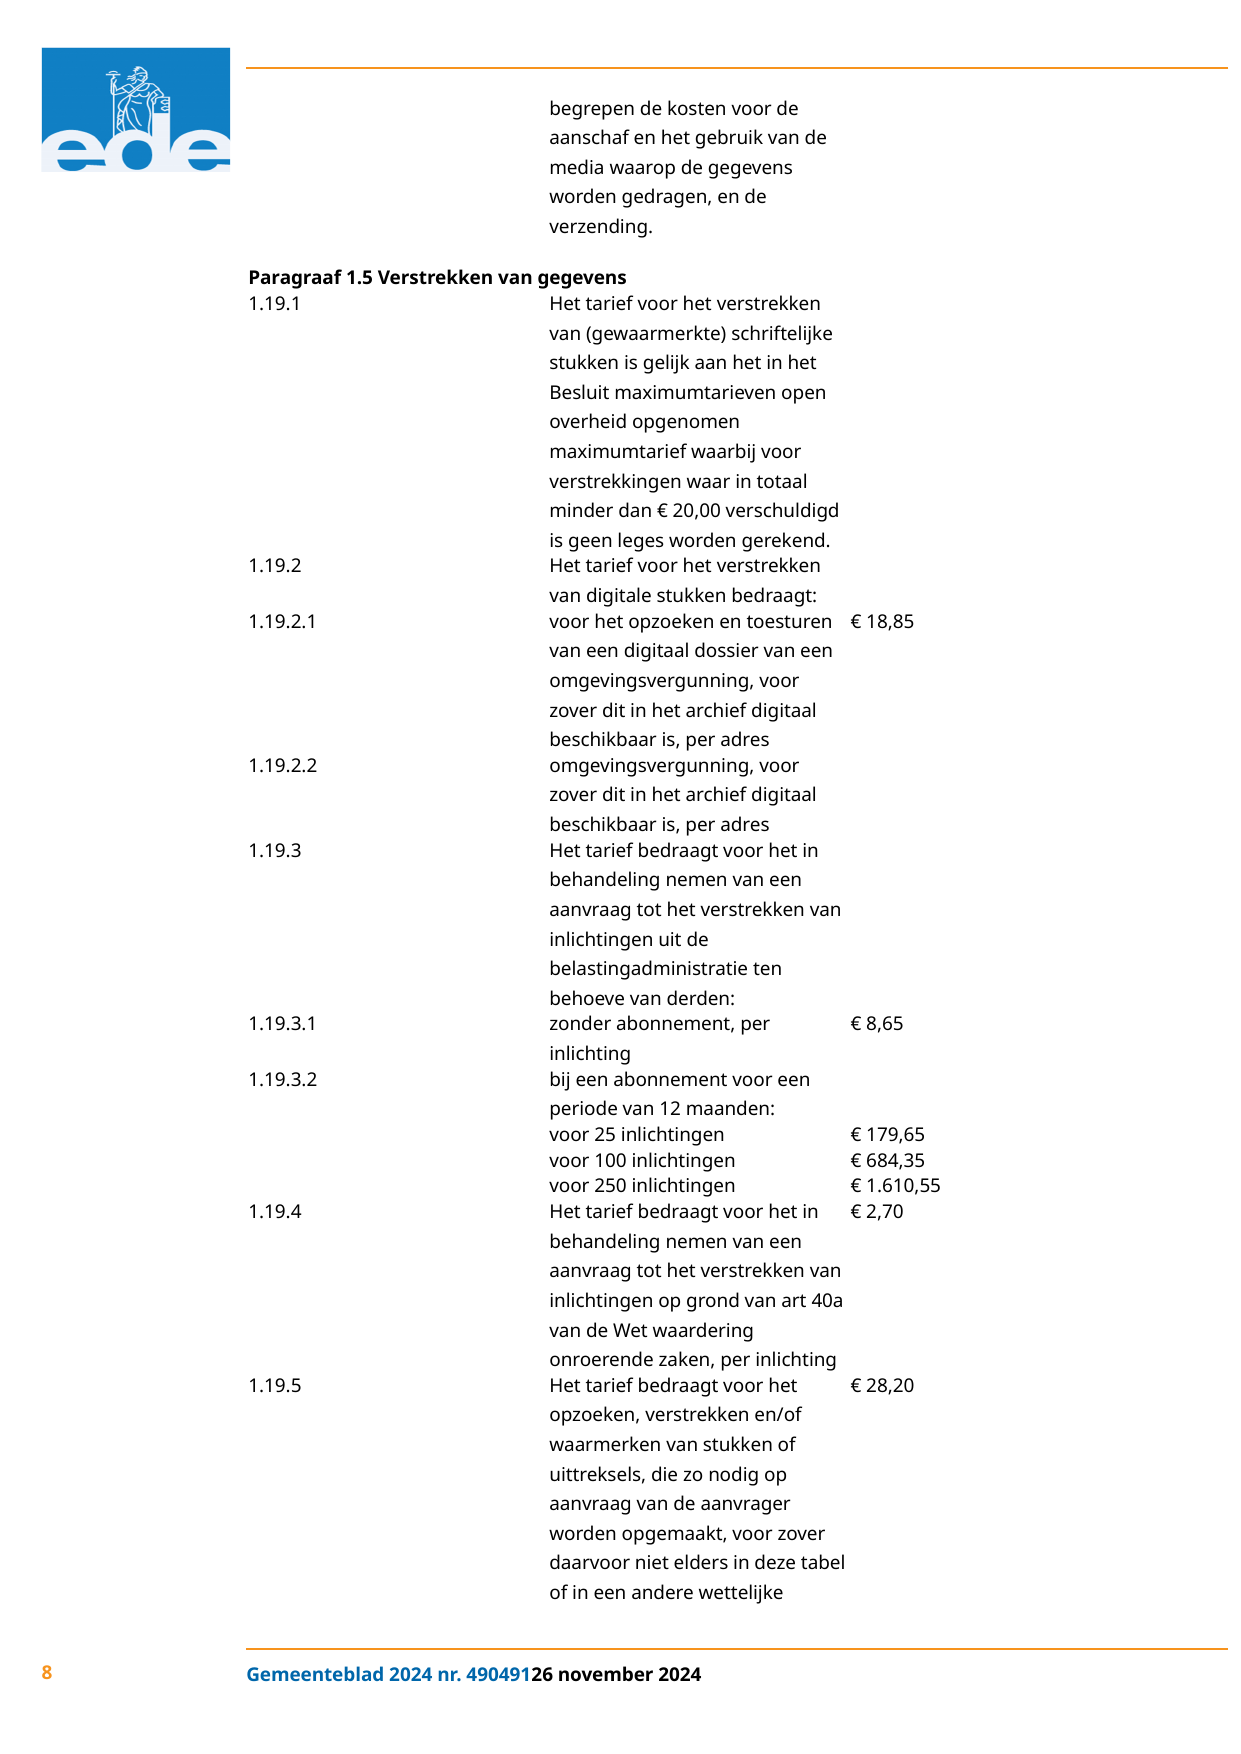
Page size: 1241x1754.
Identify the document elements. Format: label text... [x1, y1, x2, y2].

table_cell 1.19.2.2 [248, 752, 549, 837]
table_cell 1.19.5 [248, 1372, 549, 1605]
table_cell zonder abonnement, per inlichting [549, 1011, 850, 1066]
picture [41, 47, 231, 172]
table_cell [248, 1147, 549, 1173]
table_cell € 1.610,55 [850, 1173, 1152, 1198]
table_cell [850, 290, 1152, 553]
table_cell voor 100 inlichtingen [549, 1147, 850, 1173]
table_cell 1.19.4 [248, 1199, 549, 1372]
table_cell 1.19.3.2 [248, 1066, 549, 1121]
table_cell [248, 95, 549, 239]
table_cell € 684,35 [850, 1147, 1152, 1173]
table_cell 1.19.2.1 [248, 608, 549, 752]
table_cell [248, 1173, 549, 1198]
table_cell € 8,65 [850, 1011, 1152, 1066]
table_cell [850, 553, 1152, 608]
table_cell Het tarief bedraagt voor het in behandeling nemen van een aanvraag tot het verstrekken van inlichtingen uit de belastingadministratie ten behoeve van derden: [549, 837, 850, 1011]
table_cell Het tarief voor het verstrekken van (gewaarmerkte) schriftelijke stukken is gelijk aan het in het Besluit maximumtarieven open overheid opgenomen maximumtarief waarbij voor verstrekkingen waar in totaal minder dan € 20,00 verschuldigd is geen leges worden gerekend. [549, 290, 850, 553]
table_cell bij een abonnement voor een periode van 12 maanden: [549, 1066, 850, 1121]
table_cell € 179,65 [850, 1121, 1152, 1147]
table_cell [850, 239, 1152, 264]
table_cell 1.19.1 [248, 290, 549, 553]
table_cell begrepen de kosten voor de aanschaf en het gebruik van de media waarop de gegevens worden gedragen, en de verzending. [549, 95, 850, 239]
table_cell [850, 265, 1152, 290]
table_cell Het tarief voor het verstrekken van digitale stukken bedraagt: [549, 553, 850, 608]
table_cell omgevingsvergunning, voor zover dit in het archief digitaal beschikbaar is, per adres [549, 752, 850, 837]
table_cell [850, 752, 1152, 837]
table_cell € 2,70 [850, 1199, 1152, 1372]
table_cell Paragraaf 1.5 Verstrekken van gegevens [248, 265, 850, 290]
table_cell Het tarief bedraagt voor het opzoeken, verstrekken en/of waarmerken van stukken of uittreksels, die zo nodig op aanvraag van de aanvrager worden opgemaakt, voor zover daarvoor niet elders in deze tabel of in een andere wettelijke [549, 1372, 850, 1605]
table_cell € 18,85 [850, 608, 1152, 752]
table_cell [850, 1066, 1152, 1121]
table_cell [248, 1121, 549, 1147]
table_cell [248, 239, 549, 264]
table_cell 1.19.3.1 [248, 1011, 549, 1066]
table_cell 1.19.3 [248, 837, 549, 1011]
table_cell Het tarief bedraagt voor het in behandeling nemen van een aanvraag tot het verstrekken van inlichtingen op grond van art 40a van de Wet waardering onroerende zaken, per inlichting [549, 1199, 850, 1372]
table_cell [549, 239, 850, 264]
table_cell voor het opzoeken en toesturen van een digitaal dossier van een omgevingsvergunning, voor zover dit in het archief digitaal beschikbaar is, per adres [549, 608, 850, 752]
table_cell voor 25 inlichtingen [549, 1121, 850, 1147]
table_cell [850, 95, 1152, 239]
table_cell voor 250 inlichtingen [549, 1173, 850, 1198]
table_cell € 28,20 [850, 1372, 1152, 1605]
table_cell 1.19.2 [248, 553, 549, 608]
table_cell [850, 837, 1152, 1011]
